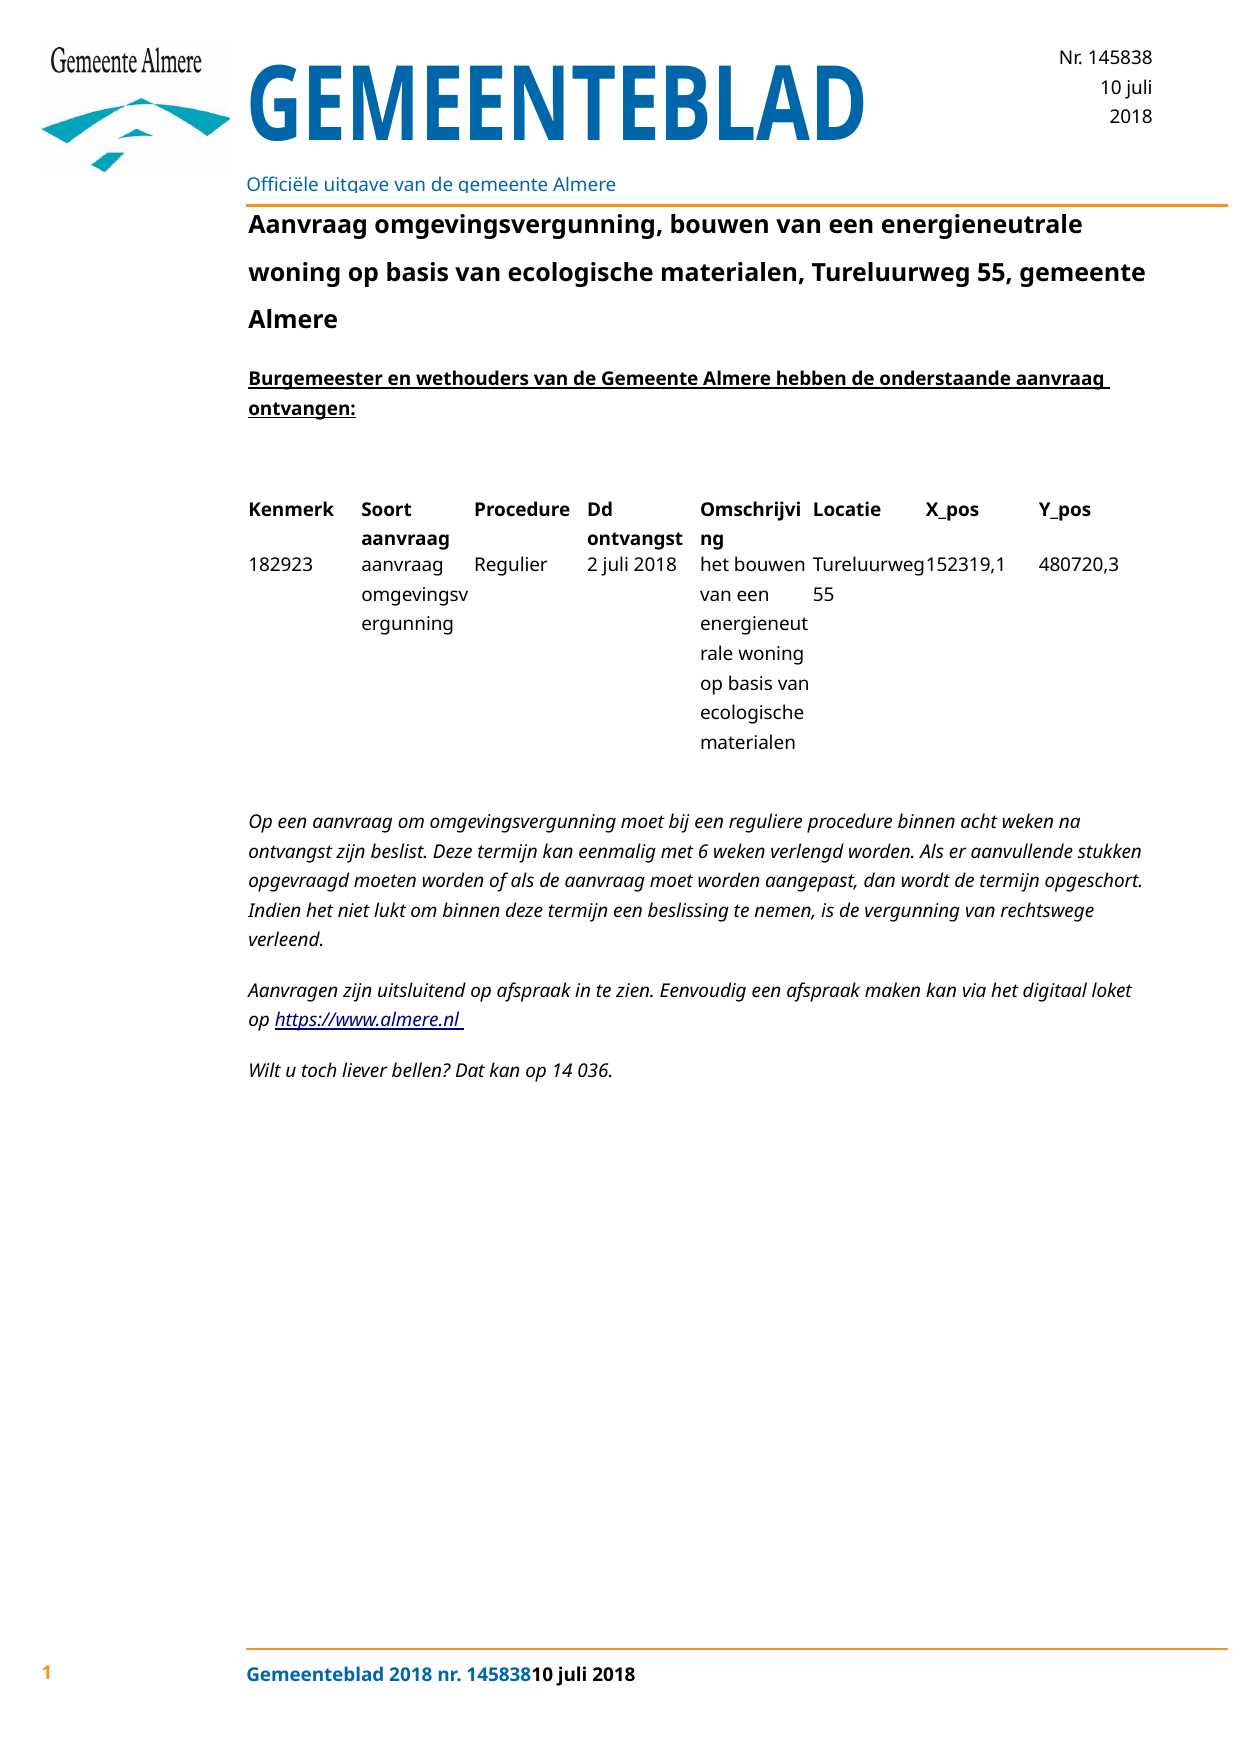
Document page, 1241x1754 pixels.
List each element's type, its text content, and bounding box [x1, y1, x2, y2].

text Aanvraag omgevingsvergunning, bouwen van een energieneutrale woning op basis van ecologische materialen, Tureluurweg 55, gemeente Almere [248, 207, 1152, 336]
text Aanvragen zijn uitsluitend op afspraak in te zien. Eenvoudig een afspraak maken kan via het digitaal loket op https://www.almere.nl [248, 977, 1152, 1032]
text Burgemeester en wethouders van de Gemeente Almere hebben de onderstaande aanvraag ontvangen: [248, 366, 1152, 421]
table_header Soort aanvraag [361, 496, 474, 551]
table_cell 152319,1 [926, 551, 1038, 754]
table_cell Tureluurweg 55 [813, 551, 926, 754]
picture [41, 47, 231, 172]
table_cell aanvraag omgevingsvergunning [361, 551, 474, 754]
text Op een aanvraag om omgevingsvergunning moet bij een reguliere procedure binnen acht weken na ontvangst zijn beslist. Deze termijn kan eenmalig met 6 weken verlengd worden. Als er aanvullende stukken opgevraagd moeten worden of als de aanvraag moet worden aangepast, dan wordt de termijn opgeschort. Indien het niet lukt om binnen deze termijn een beslissing te nemen, is de vergunning van rechtswege verleend. [248, 808, 1152, 952]
text Wilt u toch liever bellen? Dat kan op 14 036. [248, 1057, 1152, 1083]
table_header Y_pos [1039, 496, 1152, 551]
table_cell het bouwen van een energieneutrale woning op basis van ecologische materialen [700, 551, 813, 754]
table_header X_pos [926, 496, 1038, 551]
table_header Dd ontvangst [587, 496, 700, 551]
table_header Omschrijving [700, 496, 813, 551]
table_header Procedure [474, 496, 587, 551]
table_header Locatie [813, 496, 926, 551]
table_cell 182923 [248, 551, 361, 754]
table_cell 2 juli 2018 [587, 551, 700, 754]
table_cell Regulier [474, 551, 587, 754]
table_cell 480720,3 [1039, 551, 1152, 754]
table_header Kenmerk [248, 496, 361, 551]
